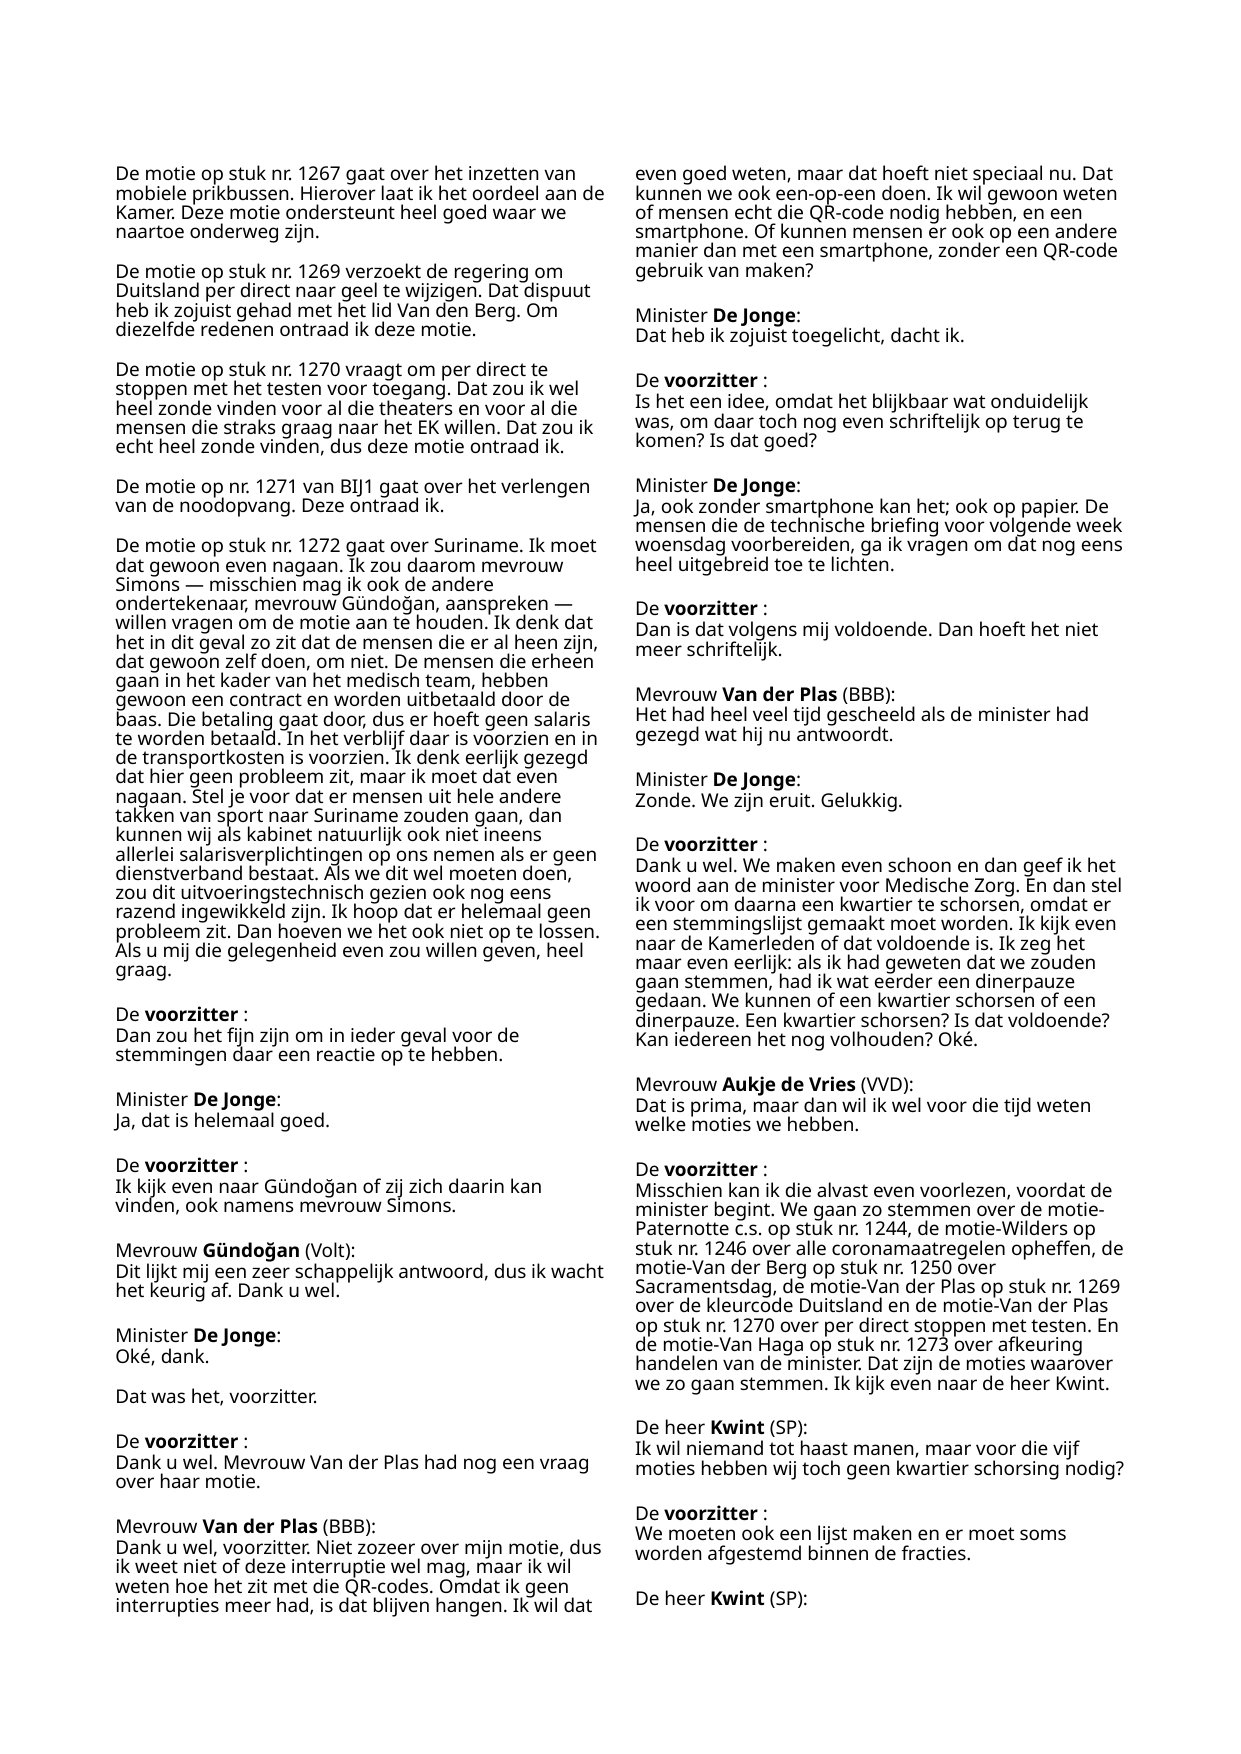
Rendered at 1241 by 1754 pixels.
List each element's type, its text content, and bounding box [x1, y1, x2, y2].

text Dat heb ik zojuist toegelicht, dacht ik. [635, 327, 1125, 347]
text De heer Kwint (SP): [635, 1414, 1125, 1440]
text We moeten ook een lijst maken en er moet soms worden afgestemd binnen de fracties. [635, 1525, 1125, 1564]
text Dank u wel. We maken even schoon en dan geef ik het woord aan de minister voor Medische Zorg. En dan stel ik voor om daarna een kwartier te schorsen, omdat er een stemmingslijst gemaakt moet worden. Ik kijk even naar de Kamerleden of dat voldoende is. Ik zeg het maar even eerlijk: als ik had geweten dat we zouden gaan stemmen, had ik wat eerder een dinerpauze gedaan. We kunnen of een kwartier schorsen of een dinerpauze. Een kwartier schorsen? Is dat voldoende? Kan iedereen het nog volhouden? Oké. [635, 857, 1125, 1050]
text Mevrouw Van der Plas (BBB): [115, 1513, 605, 1539]
text Minister De Jonge: [635, 302, 1125, 327]
text Minister De Jonge: [115, 1322, 605, 1348]
text Minister De Jonge: [635, 472, 1125, 498]
text Dat is prima, maar dan wil ik wel voor die tijd weten welke moties we hebben. [635, 1097, 1125, 1135]
text De voorzitter : [115, 1001, 605, 1027]
text De voorzitter : [115, 1428, 605, 1454]
text De motie op stuk nr. 1269 verzoekt de regering om Duitsland per direct naar geel te wijzigen. Dat dispuut heb ik zojuist gehad met het lid Van den Berg. Om diezelfde redenen ontraad ik deze motie. [115, 263, 605, 340]
text Ik wil niemand tot haast manen, maar voor die vijf moties hebben wij toch geen kwartier schorsing nodig? [635, 1440, 1125, 1479]
text De voorzitter : [635, 596, 1125, 621]
text Ja, dat is helemaal goed. [115, 1112, 605, 1131]
text Mevrouw Gündoğan (Volt): [115, 1237, 605, 1263]
text Minister De Jonge: [115, 1086, 605, 1112]
text Dank u wel, voorzitter. Niet zozeer over mijn motie, dus ik weet niet of deze interruptie wel mag, maar ik wil weten hoe het zit met die QR-codes. Omdat ik geen interrupties meer had, is dat blijven hangen. Ik wil dat [115, 1539, 605, 1616]
text Dat was het, voorzitter. [115, 1388, 605, 1407]
text even goed weten, maar dat hoeft niet speciaal nu. Dat kunnen we ook een-op-een doen. Ik wil gewoon weten of mensen echt die QR-code nodig hebben, en een smartphone. Of kunnen mensen er ook op een andere manier dan met een smartphone, zonder een QR-code gebruik van maken? [635, 165, 1125, 281]
text Zonde. We zijn eruit. Gelukkig. [635, 792, 1125, 811]
text Dank u wel. Mevrouw Van der Plas had nog een vraag over haar motie. [115, 1454, 605, 1493]
text Mevrouw Aukje de Vries (VVD): [635, 1071, 1125, 1097]
text De voorzitter : [635, 1156, 1125, 1182]
text De voorzitter : [635, 368, 1125, 393]
text Ik kijk even naar Gündoğan of zij zich daarin kan vinden, ook namens mevrouw Simons. [115, 1178, 605, 1217]
text Misschien kan ik die alvast even voorlezen, voordat de minister begint. We gaan zo stemmen over de motie-Paternotte c.s. op stuk nr. 1244, de motie-Wilders op stuk nr. 1246 over alle coronamaatregelen opheffen, de motie-Van der Berg op stuk nr. 1250 over Sacramentsdag, de motie-Van der Plas op stuk nr. 1269 over de kleurcode Duitsland en de motie-Van der Plas op stuk nr. 1270 over per direct stoppen met testen. En de motie-Van Haga op stuk nr. 1273 over afkeuring handelen van de minister. Dat zijn de moties waarover we zo gaan stemmen. Ik kijk even naar de heer Kwint. [635, 1182, 1125, 1394]
text Het had heel veel tijd gescheeld als de minister had gezegd wat hij nu antwoordt. [635, 706, 1125, 745]
text De motie op nr. 1271 van BIJ1 gaat over het verlengen van de noodopvang. Deze ontraad ik. [115, 478, 605, 517]
text De voorzitter : [115, 1152, 605, 1178]
text Dan is dat volgens mij voldoende. Dan hoeft het niet meer schriftelijk. [635, 621, 1125, 660]
text De heer Kwint (SP): [635, 1585, 1125, 1611]
text Oké, dank. [115, 1348, 605, 1367]
text Is het een idee, omdat het blijkbaar wat onduidelijk was, om daar toch nog even schriftelijk op terug te komen? Is dat goed? [635, 393, 1125, 451]
text De motie op stuk nr. 1267 gaat over het inzetten van mobiele prikbussen. Hierover laat ik het oordeel aan de Kamer. Deze motie ondersteunt heel goed waar we naartoe onderweg zijn. [115, 165, 605, 242]
text De voorzitter : [635, 832, 1125, 857]
text Dit lijkt mij een zeer schappelijk antwoord, dus ik wacht het keurig af. Dank u wel. [115, 1263, 605, 1302]
text Mevrouw Van der Plas (BBB): [635, 681, 1125, 706]
text Minister De Jonge: [635, 766, 1125, 792]
text De motie op stuk nr. 1272 gaat over Suriname. Ik moet dat gewoon even nagaan. Ik zou daarom mevrouw Simons — misschien mag ik ook de andere ondertekenaar, mevrouw Gündoğan, aanspreken — willen vragen om de motie aan te houden. Ik denk dat het in dit geval zo zit dat de mensen die er al heen zijn, dat gewoon zelf doen, om niet. De mensen die erheen gaan in het kader van het medisch team, hebben gewoon een contract en worden uitbetaald door de baas. Die betaling gaat door, dus er hoeft geen salaris te worden betaald. In het verblijf daar is voorzien en in de transportkosten is voorzien. Ik denk eerlijk gezegd dat hier geen probleem zit, maar ik moet dat even nagaan. Stel je voor dat er mensen uit hele andere takken van sport naar Suriname zouden gaan, dan kunnen wij als kabinet natuurlijk ook niet ineens allerlei salarisverplichtingen op ons nemen als er geen dienstverband bestaat. Als we dit wel moeten doen, zou dit uitvoeringstechnisch gezien ook nog eens razend ingewikkeld zijn. Ik hoop dat er helemaal geen probleem zit. Dan hoeven we het ook niet op te lossen. Als u mij die gelegenheid even zou willen geven, heel graag. [115, 537, 605, 981]
text De voorzitter : [635, 1500, 1125, 1525]
text Dan zou het fijn zijn om in ieder geval voor de stemmingen daar een reactie op te hebben. [115, 1027, 605, 1066]
text De motie op stuk nr. 1270 vraagt om per direct te stoppen met het testen voor toegang. Dat zou ik wel heel zonde vinden voor al die theaters en voor al die mensen die straks graag naar het EK willen. Dat zou ik echt heel zonde vinden, dus deze motie ontraad ik. [115, 361, 605, 457]
text Ja, ook zonder smartphone kan het; ook op papier. De mensen die de technische briefing voor volgende week woensdag voorbereiden, ga ik vragen om dat nog eens heel uitgebreid toe te lichten. [635, 498, 1125, 575]
